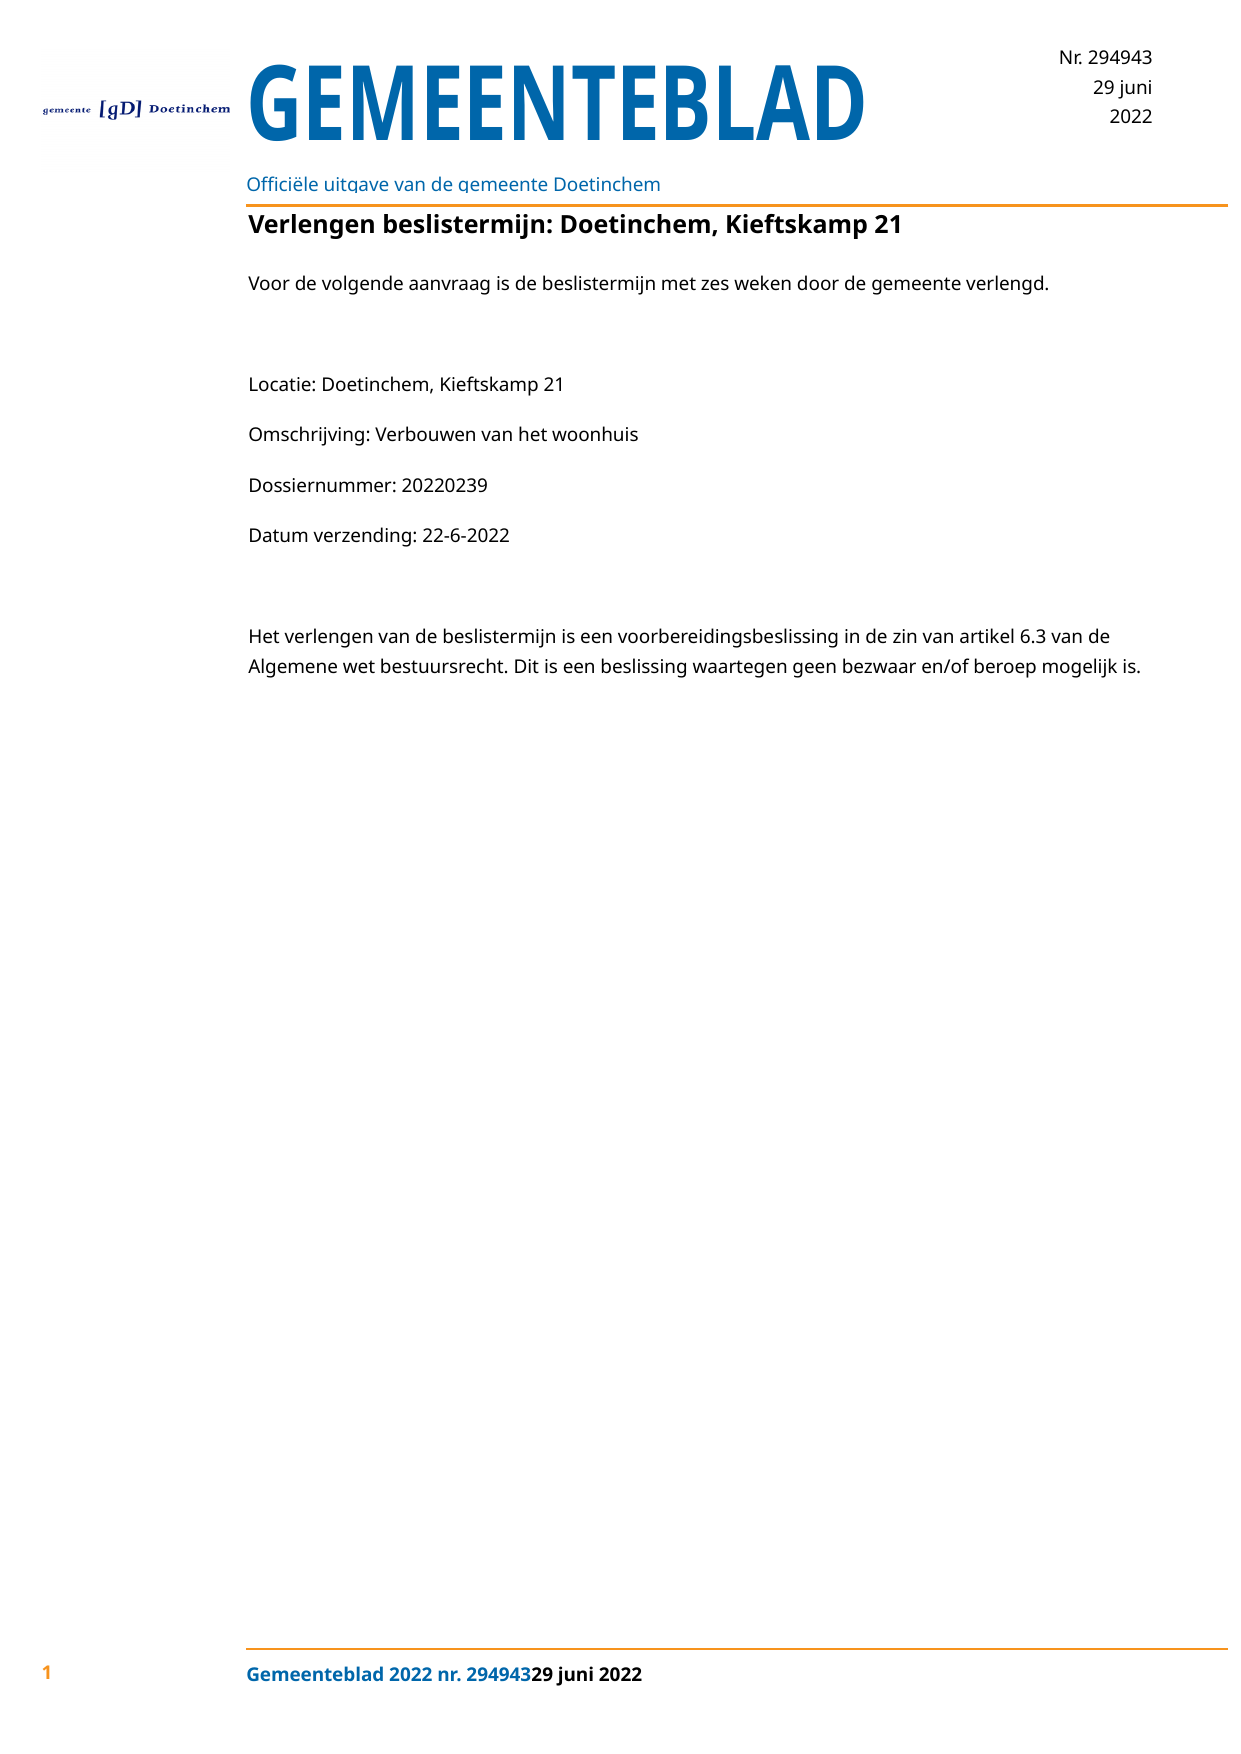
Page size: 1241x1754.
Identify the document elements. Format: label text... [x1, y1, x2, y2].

text Locatie: Doetinchem, Kieftskamp 21 [248, 371, 1152, 397]
text Omschrijving: Verbouwen van het woonhuis [248, 422, 1152, 447]
text Verlengen beslistermijn: Doetinchem, Kieftskamp 21 [248, 207, 1152, 241]
text Datum verzending: 22-6-2022 [248, 522, 1152, 548]
picture [41, 47, 231, 172]
text Voor de volgende aanvraag is de beslistermijn met zes weken door de gemeente verlengd. [248, 270, 1152, 296]
text Het verlengen van de beslistermijn is een voorbereidingsbeslissing in de zin van artikel 6.3 van de Algemene wet bestuursrecht. Dit is een beslissing waartegen geen bezwaar en/of beroep mogelijk is. [248, 623, 1152, 678]
text Dossiernummer: 20220239 [248, 472, 1152, 498]
